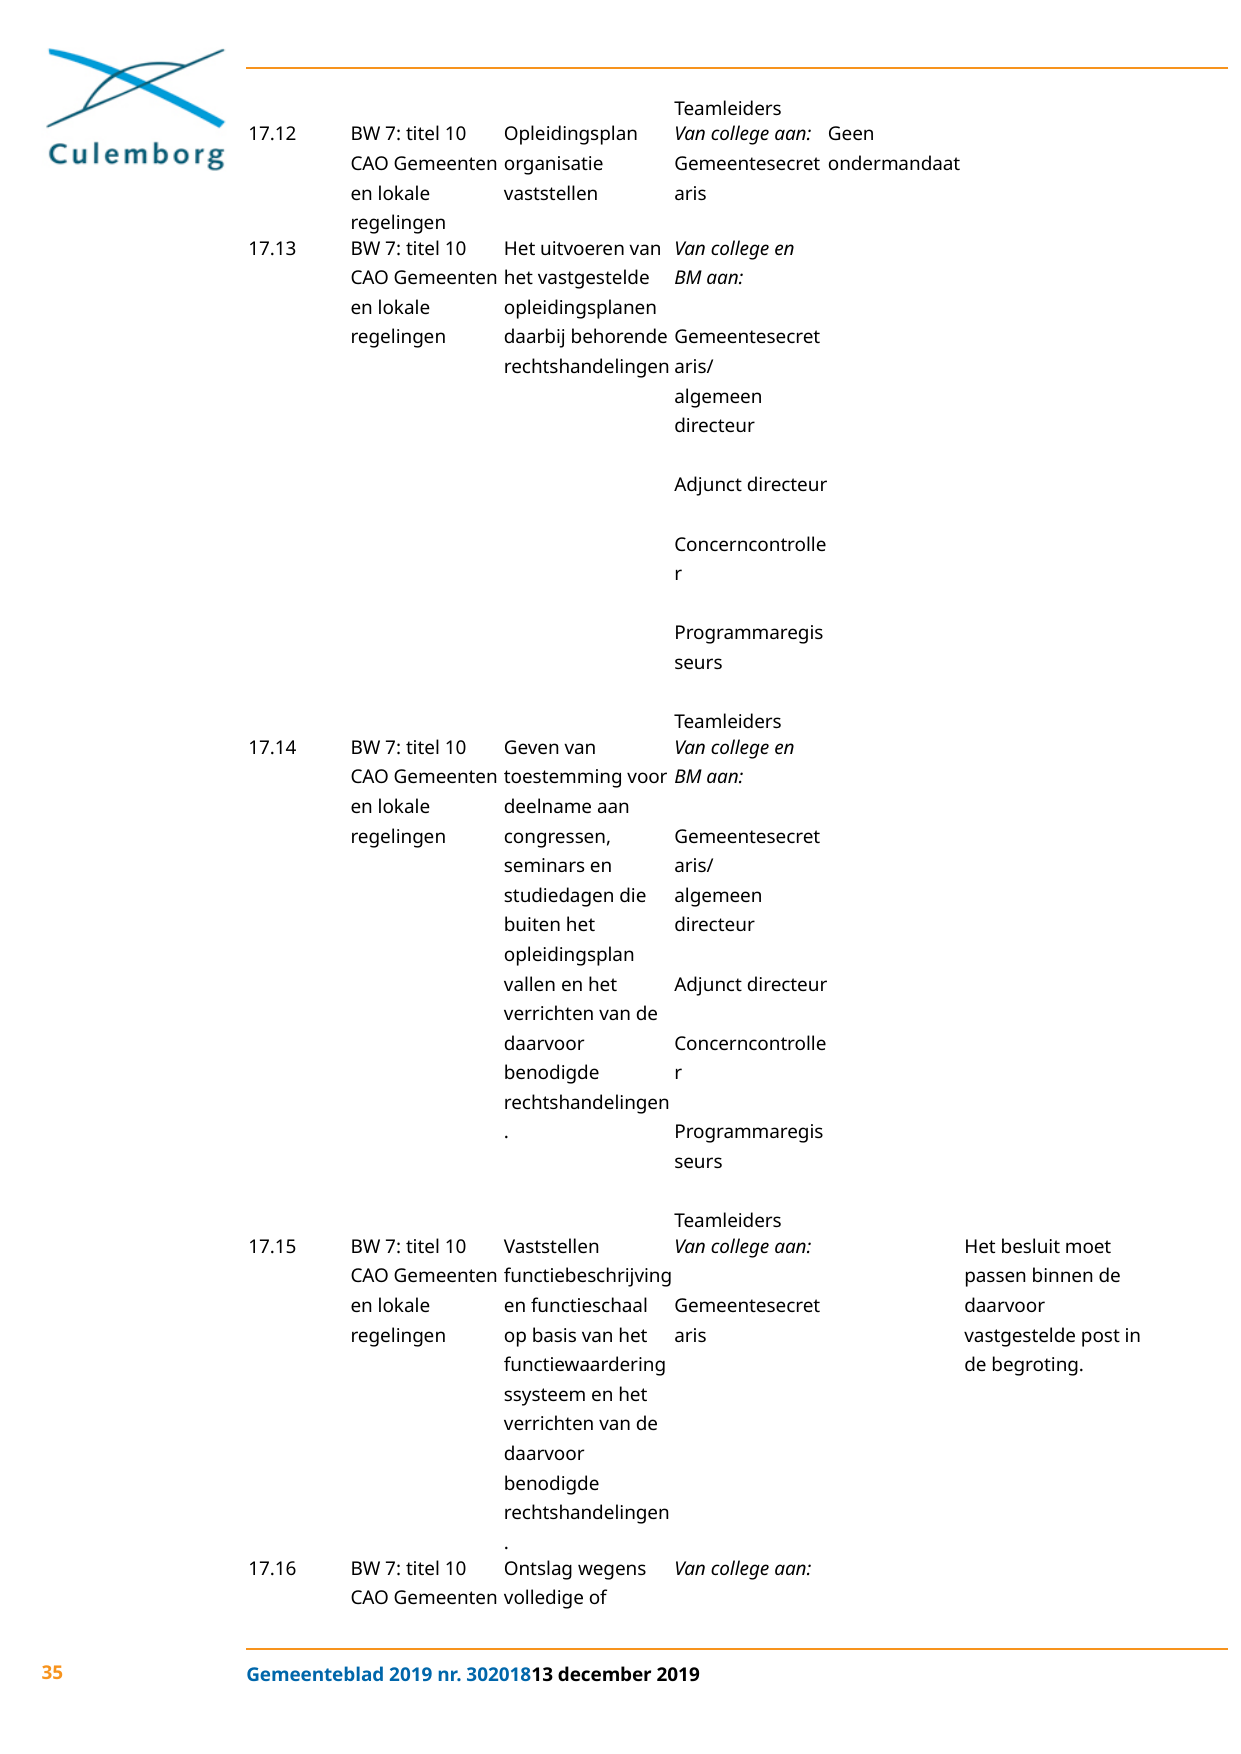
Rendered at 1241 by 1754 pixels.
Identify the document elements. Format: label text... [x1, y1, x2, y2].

table_cell [964, 734, 1152, 1233]
table_cell [828, 1555, 964, 1610]
table_cell Van college en BM aan: Gemeentesecretaris/ algemeen directeur Adjunct directeur Concerncontroller Programmaregisseurs Teamleiders [674, 734, 828, 1233]
table_cell 17.14 [248, 734, 350, 1233]
table_cell Vaststellen functiebeschrijving en functieschaal op basis van het functiewaarderingssysteem en het verrichten van de daarvoor benodigde rechtshandelingen. [504, 1233, 674, 1555]
table_cell [964, 95, 1152, 121]
table_cell [828, 95, 964, 121]
table_cell [504, 95, 674, 121]
table_cell BW 7: titel 10 CAO Gemeenten en lokale regelingen [350, 235, 504, 734]
table_cell Ontslag wegens volledige of [504, 1555, 674, 1610]
table_cell [828, 734, 964, 1233]
table_cell Opleidingsplan organisatie vaststellen [504, 121, 674, 235]
table_cell BW 7: titel 10 CAO Gemeenten en lokale regelingen [350, 121, 504, 235]
table_cell [964, 235, 1152, 734]
table_cell [350, 95, 504, 121]
table_cell [828, 1233, 964, 1555]
table_cell [964, 1555, 1152, 1610]
table_cell 17.12 [248, 121, 350, 235]
table_cell Het uitvoeren van het vastgestelde opleidingsplanen daarbij behorende rechtshandelingen [504, 235, 674, 734]
picture [41, 47, 231, 172]
table_cell [248, 95, 350, 121]
table_cell Van college en BM aan: Gemeentesecretaris/ algemeen directeur Adjunct directeur Concerncontroller Programmaregisseurs Teamleiders [674, 235, 828, 734]
table_cell Van college aan: [674, 1555, 828, 1610]
table_cell BW 7: titel 10 CAO Gemeenten en lokale regelingen [350, 734, 504, 1233]
table_cell 17.16 [248, 1555, 350, 1610]
table_cell Van college aan: Gemeentesecretaris [674, 121, 828, 235]
table_cell 17.15 [248, 1233, 350, 1555]
table_cell Geven van toestemming voor deelname aan congressen, seminars en studiedagen die buiten het opleidingsplan vallen en het verrichten van de daarvoor benodigde rechtshandelingen. [504, 734, 674, 1233]
table_cell Teamleiders [674, 95, 828, 121]
table_cell BW 7: titel 10 CAO Gemeenten en lokale regelingen [350, 1233, 504, 1555]
table_cell [828, 235, 964, 734]
table_cell 17.13 [248, 235, 350, 734]
table_cell Geen ondermandaat [828, 121, 964, 235]
table_cell Het besluit moet passen binnen de daarvoor vastgestelde post in de begroting. [964, 1233, 1152, 1555]
table_cell BW 7: titel 10 CAO Gemeenten [350, 1555, 504, 1610]
table_cell Van college aan: Gemeentesecretaris [674, 1233, 828, 1555]
table_cell [964, 121, 1152, 235]
